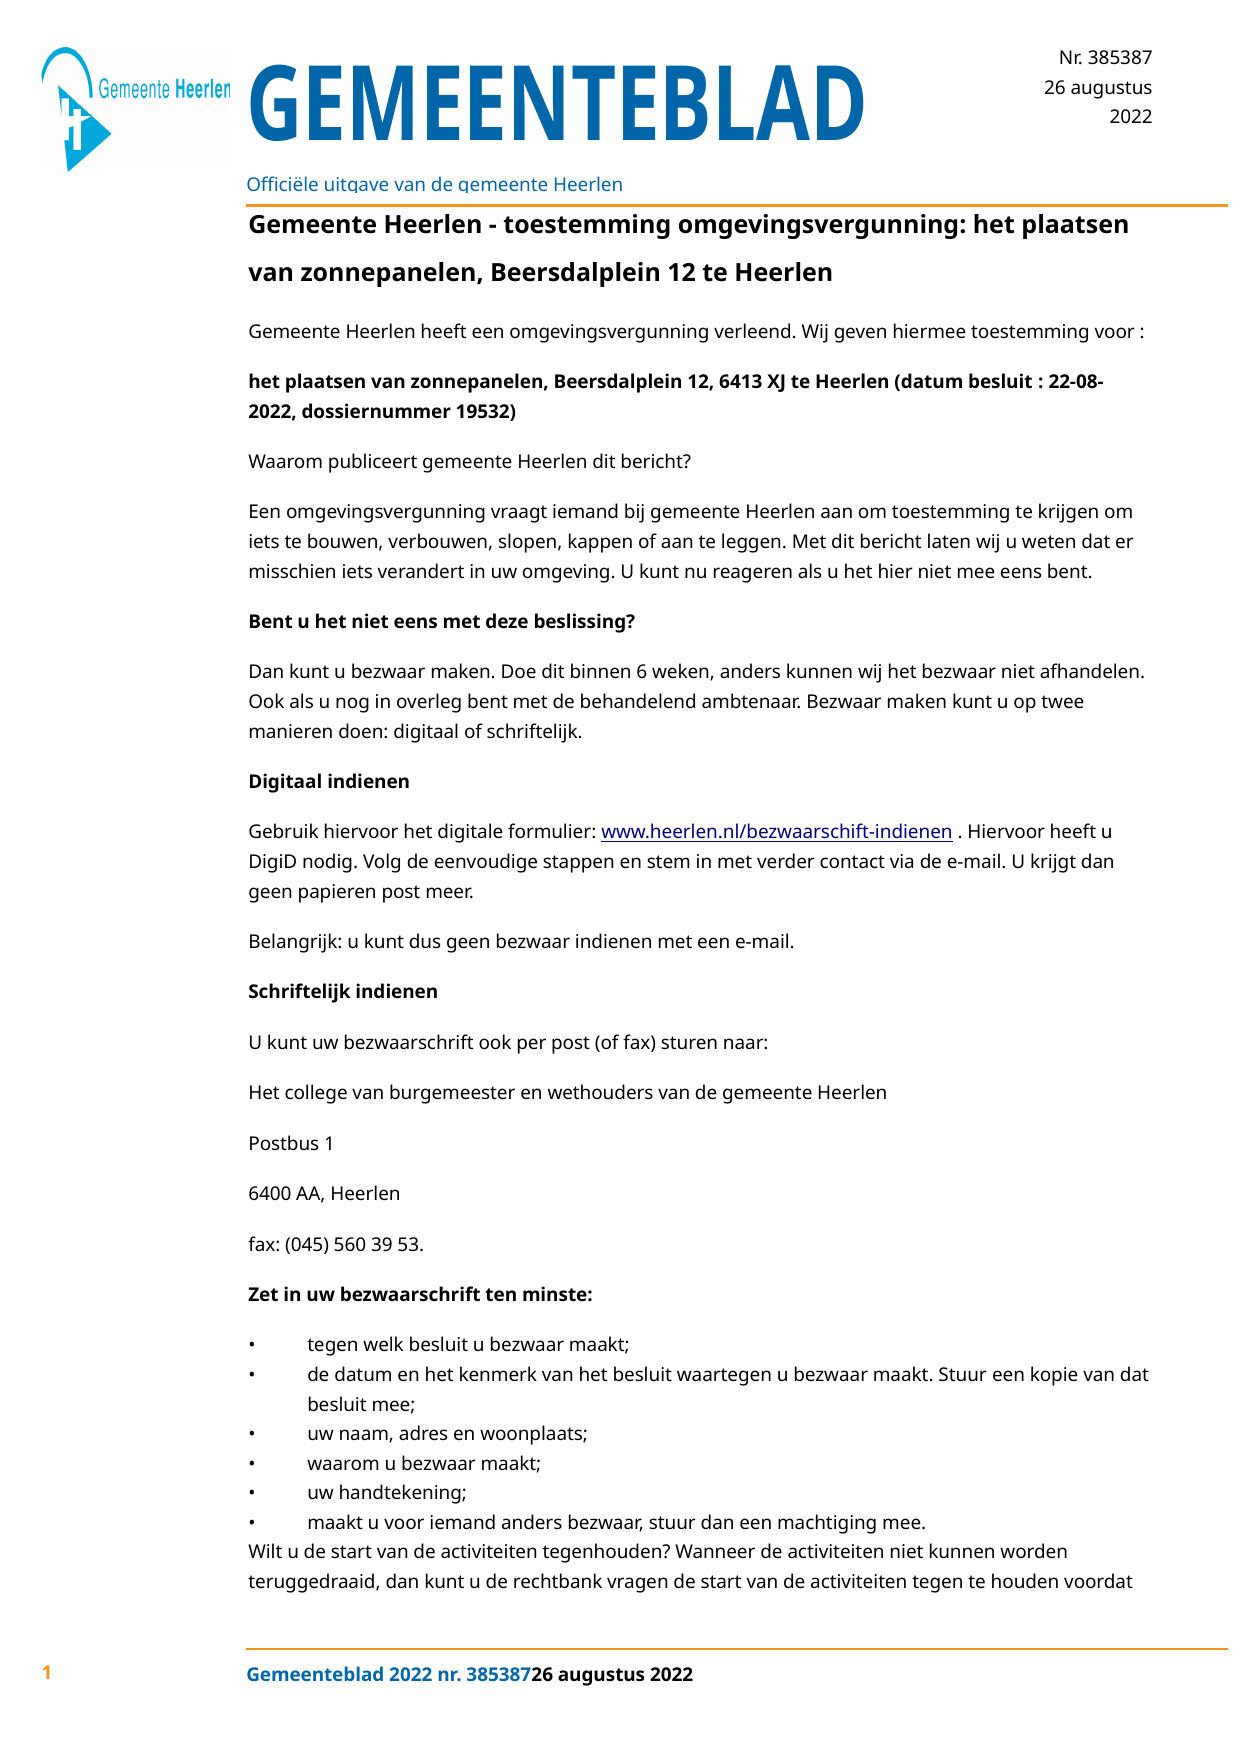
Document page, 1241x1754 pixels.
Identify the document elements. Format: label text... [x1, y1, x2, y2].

text Belangrijk: u kunt dus geen bezwaar indienen met een e-mail. [248, 928, 1152, 954]
list tegen welk besluit u bezwaar maakt; [248, 1332, 1152, 1357]
text Dan kunt u bezwaar maken. Doe dit binnen 6 weken, anders kunnen wij het bezwaar niet afhandelen. Ook als u nog in overleg bent met de behandelend ambtenaar. Bezwaar maken kunt u op twee manieren doen: digitaal of schriftelijk. [248, 659, 1152, 744]
list uw handtekening; [248, 1479, 1152, 1505]
text Schriftelijk indienen [248, 979, 1152, 1004]
text fax: (045) 560 39 53. [248, 1231, 1152, 1257]
list uw naam, adres en woonplaats; [248, 1420, 1152, 1446]
text Digitaal indienen [248, 768, 1152, 794]
text het plaatsen van zonnepanelen, Beersdalplein 12, 6413 XJ te Heerlen (datum besluit : 22-08-2022, dossiernummer 19532) [248, 368, 1152, 424]
text Het college van burgemeester en wethouders van de gemeente Heerlen [248, 1079, 1152, 1105]
text Waarom publiceert gemeente Heerlen dit bericht? [248, 448, 1152, 474]
list de datum en het kenmerk van het besluit waartegen u bezwaar maakt. Stuur een kopie van dat besluit mee; [248, 1361, 1152, 1417]
text Gemeente Heerlen - toestemming omgevingsvergunning: het plaatsen van zonnepanelen, Beersdalplein 12 te Heerlen [248, 207, 1152, 288]
text Een omgevingsvergunning vraagt iemand bij gemeente Heerlen aan om toestemming te krijgen om iets te bouwen, verbouwen, slopen, kappen of aan te leggen. Met dit bericht laten wij u weten dat er misschien iets verandert in uw omgeving. U kunt nu reageren als u het hier niet mee eens bent. [248, 499, 1152, 584]
picture [41, 47, 59, 70]
text Bent u het niet eens met deze beslissing? [248, 608, 1152, 634]
text Gemeente Heerlen heeft een omgevingsvergunning verleend. Wij geven hiermee toestemming voor : [248, 318, 1152, 344]
text Wilt u de start van de activiteiten tegenhouden? Wanneer de activiteiten niet kunnen worden teruggedraaid, dan kunt u de rechtbank vragen de start van de activiteiten tegen te houden voordat [248, 1539, 1152, 1594]
text Gebruik hiervoor het digitale formulier: www.heerlen.nl/bezwaarschift-indienen . Hiervoor heeft u DigiD nodig. Volg de eenvoudige stappen en stem in met verder contact via de e-mail. U krijgt dan geen papieren post meer. [248, 819, 1152, 904]
text 6400 AA, Heerlen [248, 1180, 1152, 1206]
picture [41, 47, 231, 172]
text Postbus 1 [248, 1130, 1152, 1156]
list waarom u bezwaar maakt; [248, 1450, 1152, 1476]
text U kunt uw bezwaarschrift ook per post (of fax) sturen naar: [248, 1029, 1152, 1055]
list maakt u voor iemand anders bezwaar, stuur dan een machtiging mee. [248, 1509, 1152, 1535]
text Zet in uw bezwaarschrift ten minste: [248, 1281, 1152, 1307]
